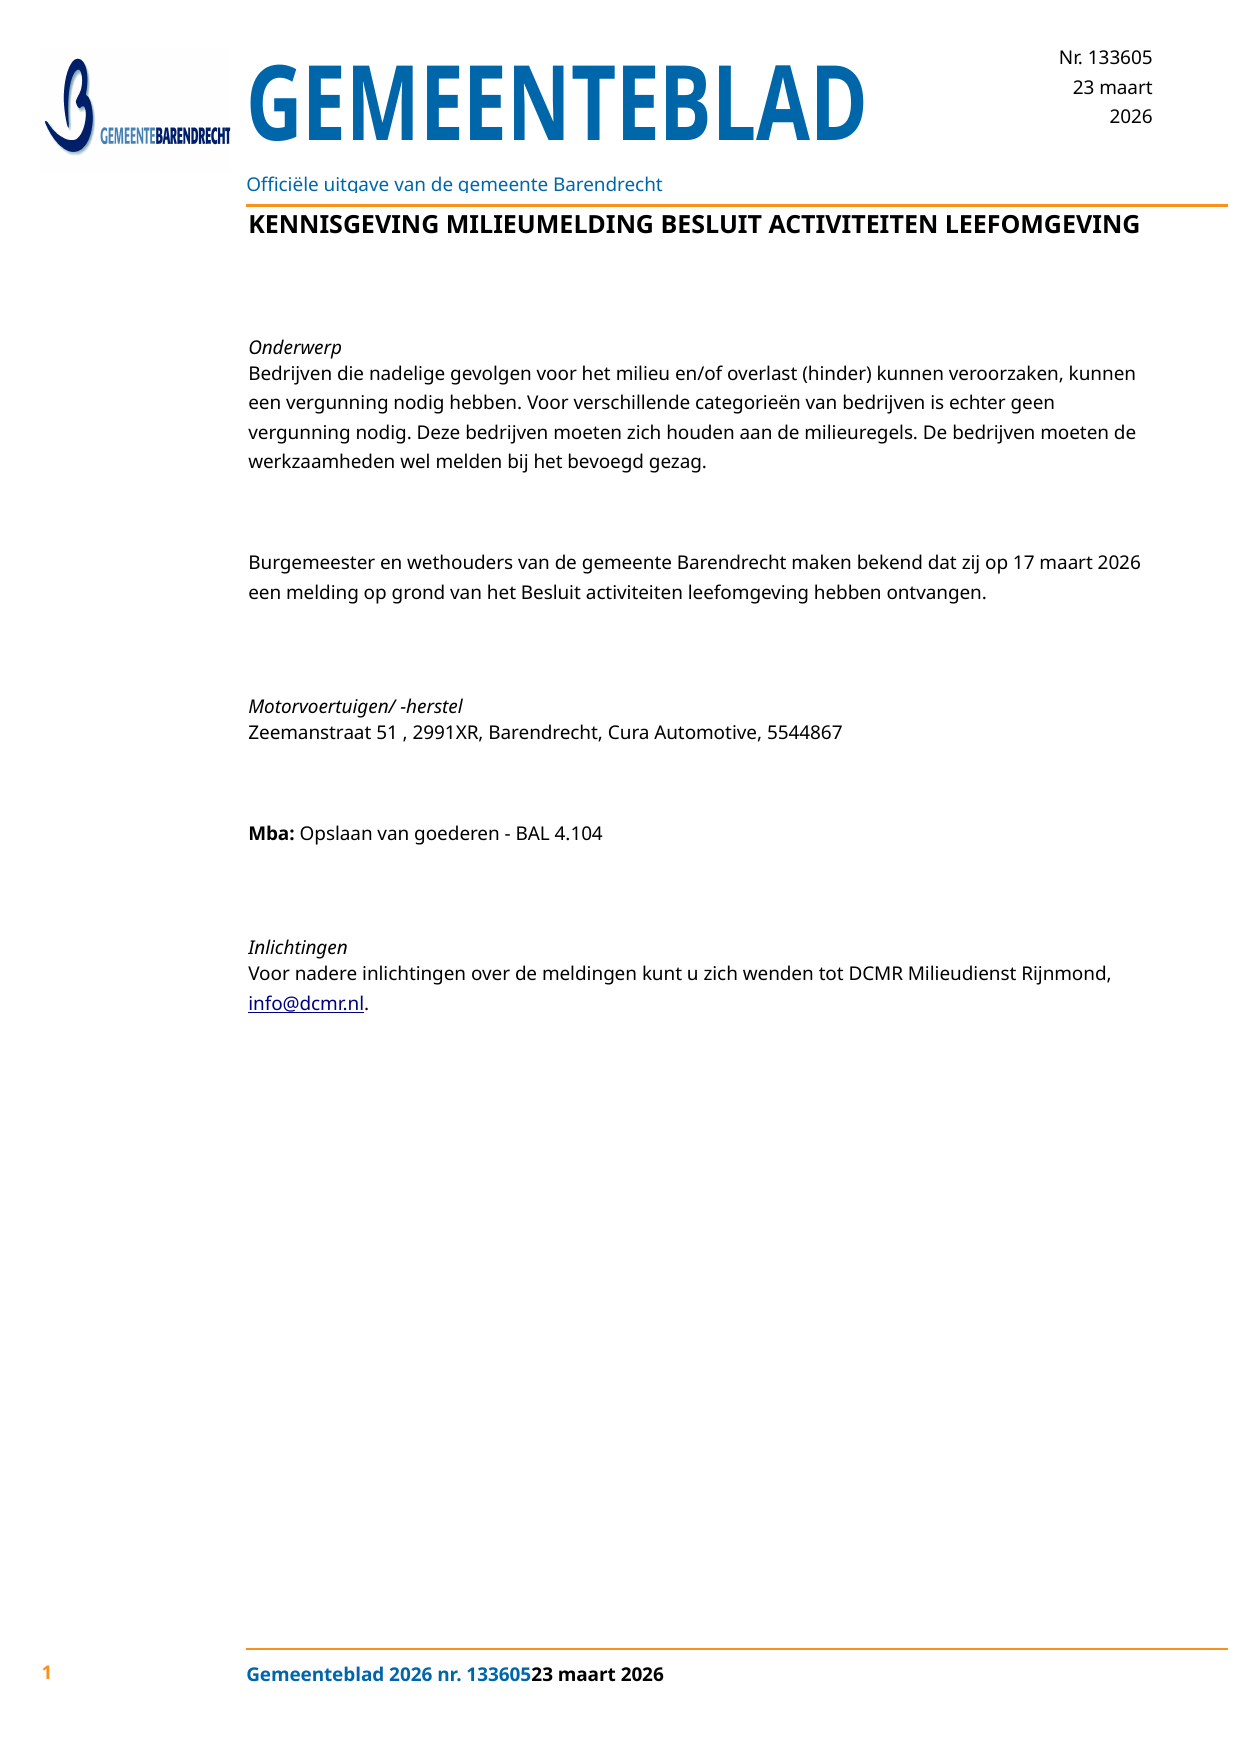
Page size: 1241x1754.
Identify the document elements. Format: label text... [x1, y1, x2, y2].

text Onderwerp [248, 334, 1152, 360]
text Zeemanstraat 51 , 2991XR, Barendrecht, Cura Automotive, 5544867 [248, 719, 1152, 745]
text Inlichtingen [248, 934, 1152, 960]
text Bedrijven die nadelige gevolgen voor het milieu en/of overlast (hinder) kunnen veroorzaken, kunnen een vergunning nodig hebben. Voor verschillende categorieën van bedrijven is echter geen vergunning nodig. Deze bedrijven moeten zich houden aan de milieuregels. De bedrijven moeten de werkzaamheden wel melden bij het bevoegd gezag. [248, 360, 1152, 474]
picture [41, 47, 231, 172]
text KENNISGEVING MILIEUMELDING BESLUIT ACTIVITEITEN LEEFOMGEVING [248, 207, 1152, 241]
text Voor nadere inlichtingen over de meldingen kunt u zich wenden tot DCMR Milieudienst Rijnmond, info@dcmr.nl. [248, 960, 1152, 1016]
text Motorvoertuigen/ -herstel [248, 693, 1152, 719]
text Burgemeester en wethouders van de gemeente Barendrecht maken bekend dat zij op 17 maart 2026 een melding op grond van het Besluit activiteiten leefomgeving hebben ontvangen. [248, 549, 1152, 605]
text Mba: Opslaan van goederen - BAL 4.104 [248, 820, 1152, 846]
